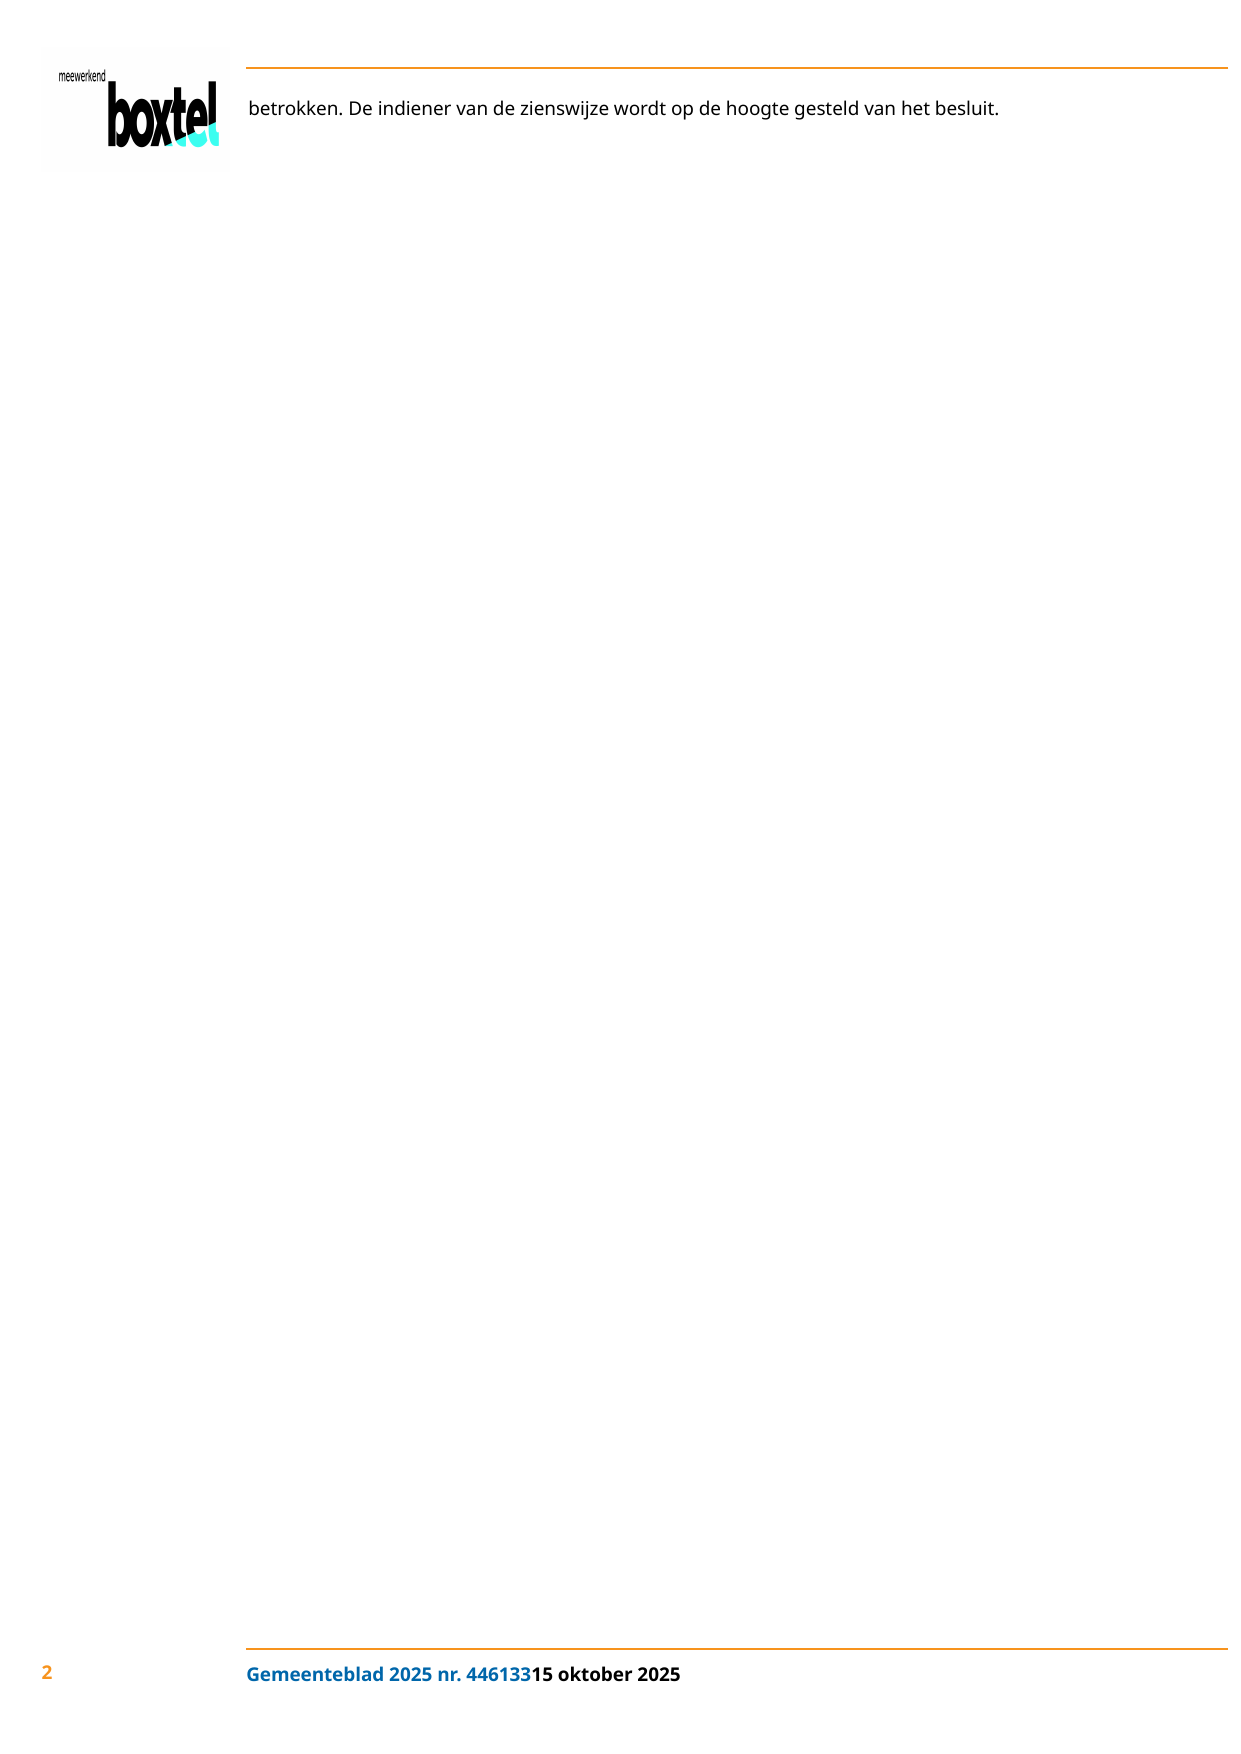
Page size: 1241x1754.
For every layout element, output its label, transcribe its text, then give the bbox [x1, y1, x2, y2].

text betrokken. De indiener van de zienswijze wordt op de hoogte gesteld van het besluit. [248, 95, 1152, 121]
picture [41, 47, 231, 172]
